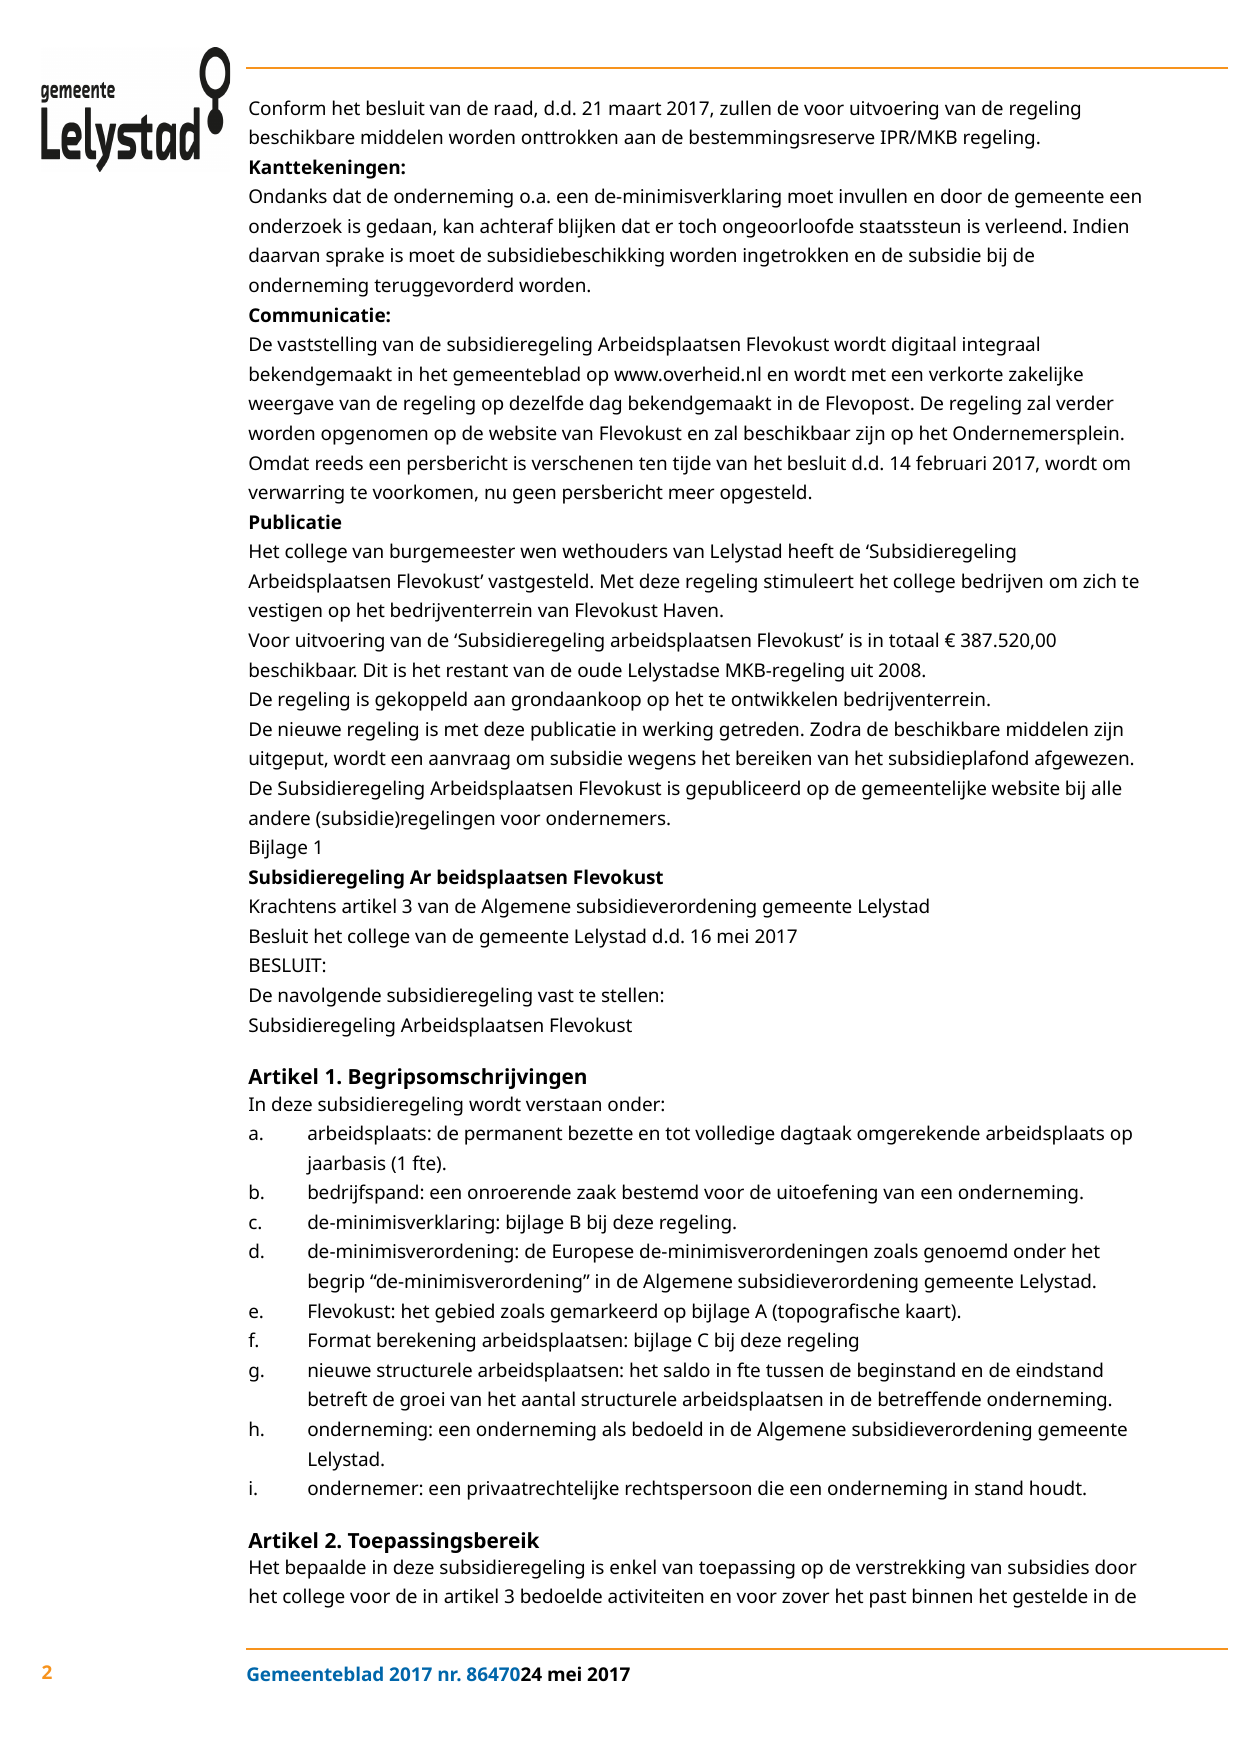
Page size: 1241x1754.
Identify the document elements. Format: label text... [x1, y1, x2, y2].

text Artikel 1. Begripsomschrijvingen [248, 1062, 1152, 1091]
list nieuwe structurele arbeidsplaatsen: het saldo in fte tussen de beginstand en de eindstand betreft de groei van het aantal structurele arbeidsplaatsen in de betreffende onderneming. [248, 1357, 1152, 1412]
text Het college van burgemeester wen wethouders van Lelystad heeft de ‘Subsidieregeling Arbeidsplaatsen Flevokust’ vastgesteld. Met deze regeling stimuleert het college bedrijven om zich te vestigen op het bedrijventerrein van Flevokust Haven. [248, 538, 1152, 623]
list onderneming: een onderneming als bedoeld in de Algemene subsidieverordening gemeente Lelystad. [248, 1416, 1152, 1471]
list Flevokust: het gebied zoals gemarkeerd op bijlage A (topografische kaart). [248, 1298, 1152, 1323]
text Artikel 2. Toepassingsbereik [248, 1526, 1152, 1554]
list Format berekening arbeidsplaatsen: bijlage C bij deze regeling [248, 1327, 1152, 1353]
list arbeidsplaats: de permanent bezette en tot volledige dagtaak omgerekende arbeidsplaats op jaarbasis (1 fte). [248, 1120, 1152, 1176]
list de-minimisverordening: de Europese de-minimisverordeningen zoals genoemd onder het begrip “de-minimisverordening” in de Algemene subsidieverordening gemeente Lelystad. [248, 1239, 1152, 1294]
text De Subsidieregeling Arbeidsplaatsen Flevokust is gepubliceerd op de gemeentelijke website bij alle andere (subsidie)regelingen voor ondernemers. [248, 775, 1152, 831]
text BESLUIT: [248, 953, 1152, 978]
picture [41, 47, 231, 172]
text De vaststelling van de subsidieregeling Arbeidsplaatsen Flevokust wordt digitaal integraal bekendgemaakt in het gemeenteblad op www.overheid.nl en wordt met een verkorte zakelijke weergave van de regeling op dezelfde dag bekendgemaakt in de Flevopost. De regeling zal verder worden opgenomen op de website van Flevokust en zal beschikbaar zijn op het Ondernemersplein. Omdat reeds een persbericht is verschenen ten tijde van het besluit d.d. 14 februari 2017, wordt om verwarring te voorkomen, nu geen persbericht meer opgesteld. [248, 331, 1152, 505]
text Communicatie: [248, 302, 1152, 328]
text Kanttekeningen: [248, 154, 1152, 180]
text Subsidieregeling Ar beidsplaatsen Flevokust [248, 864, 1152, 890]
text Bijlage 1 [248, 834, 1152, 860]
list de-minimisverklaring: bijlage B bij deze regeling. [248, 1209, 1152, 1235]
text Het bepaalde in deze subsidieregeling is enkel van toepassing op de verstrekking van subsidies door het college voor de in artikel 3 bedoelde activiteiten en voor zover het past binnen het gestelde in de [248, 1554, 1152, 1609]
text Voor uitvoering van de ‘Subsidieregeling arbeidsplaatsen Flevokust’ is in totaal € 387.520,00 beschikbaar. Dit is het restant van de oude Lelystadse MKB-regeling uit 2008. [248, 627, 1152, 683]
text Conform het besluit van de raad, d.d. 21 maart 2017, zullen de voor uitvoering van de regeling beschikbare middelen worden onttrokken aan de bestemmingsreserve IPR/MKB regeling. [248, 95, 1152, 150]
text In deze subsidieregeling wordt verstaan onder: [248, 1091, 1152, 1116]
text Subsidieregeling Arbeidsplaatsen Flevokust [248, 1012, 1152, 1038]
list bedrijfspand: een onroerende zaak bestemd voor de uitoefening van een onderneming. [248, 1179, 1152, 1205]
text Ondanks dat de onderneming o.a. een de-minimisverklaring moet invullen en door de gemeente een onderzoek is gedaan, kan achteraf blijken dat er toch ongeoorloofde staatssteun is verleend. Indien daarvan sprake is moet de subsidiebeschikking worden ingetrokken en de subsidie bij de onderneming teruggevorderd worden. [248, 183, 1152, 298]
text De nieuwe regeling is met deze publicatie in werking getreden. Zodra de beschikbare middelen zijn uitgeput, wordt een aanvraag om subsidie wegens het bereiken van het subsidieplafond afgewezen. [248, 716, 1152, 771]
text De regeling is gekoppeld aan grondaankoop op het te ontwikkelen bedrijventerrein. [248, 686, 1152, 712]
list ondernemer: een privaatrechtelijke rechtspersoon die een onderneming in stand houdt. [248, 1475, 1152, 1501]
text Krachtens artikel 3 van de Algemene subsidieverordening gemeente Lelystad [248, 893, 1152, 919]
text Publicatie [248, 509, 1152, 535]
text Besluit het college van de gemeente Lelystad d.d. 16 mei 2017 [248, 923, 1152, 949]
text De navolgende subsidieregeling vast te stellen: [248, 982, 1152, 1008]
